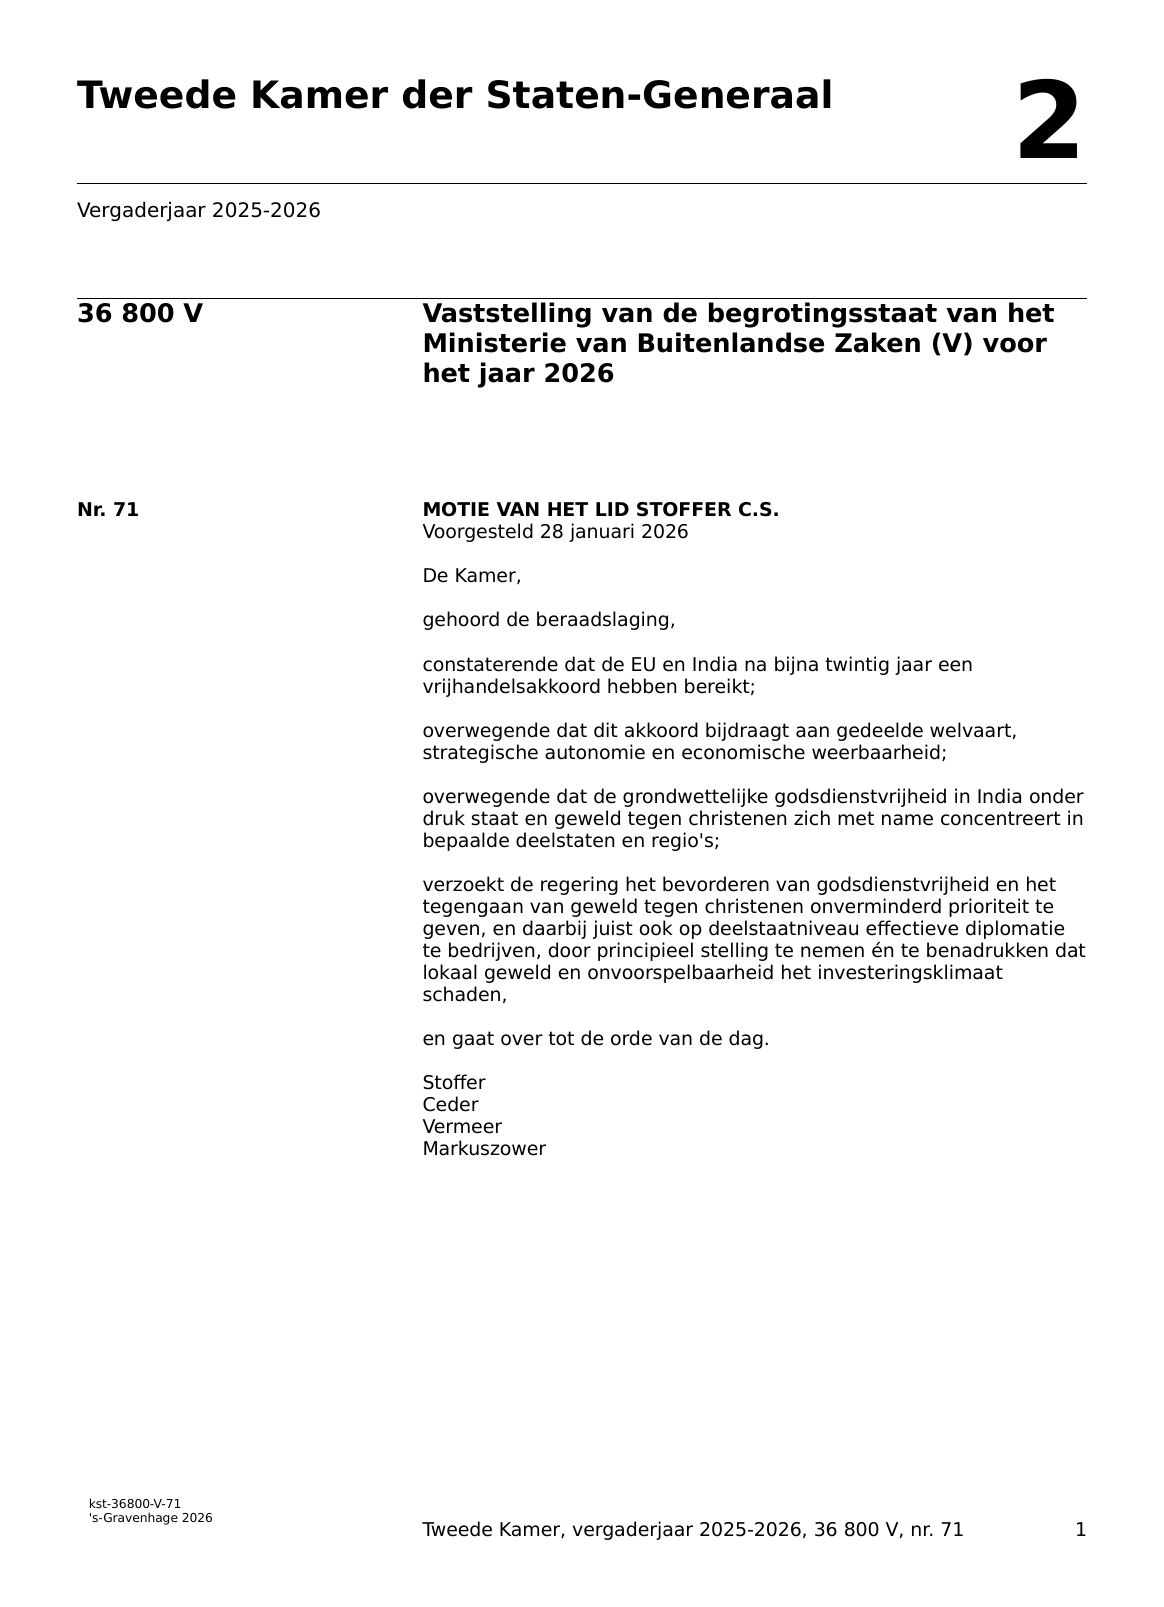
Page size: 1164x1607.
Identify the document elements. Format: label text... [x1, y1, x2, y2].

text gehoord de beraadslaging, [422, 609, 1087, 631]
subtitle 36 800 V Vaststelling van de begrotingsstaat van het Ministerie van Buitenlandse Zaken (V) voor het jaar 2026 [77, 299, 1087, 388]
text De Kamer, [422, 565, 1087, 587]
text Voorgesteld 28 januari 2026 [422, 521, 1087, 543]
text kst-36800-V-71 [88, 1497, 323, 1511]
text overwegende dat dit akkoord bijdraagt aan gedeelde welvaart, strategische autonomie en economische weerbaarheid; [422, 720, 1087, 764]
text constaterende dat de EU en India na bijna twintig jaar een vrijhandelsakkoord hebben bereikt; [422, 653, 1087, 697]
text 's-Gravenhage 2026 [88, 1511, 323, 1525]
text Ceder [422, 1094, 1087, 1116]
text en gaat over tot de orde van de dag. [422, 1028, 1087, 1050]
text Markuszower [422, 1138, 1087, 1160]
table_header Tweede Kamer der Staten-Generaal [77, 59, 886, 183]
text overwegende dat de grondwettelijke godsdienstvrijheid in India onder druk staat en geweld tegen christenen zich met name concentreert in bepaalde deelstaten en regio's; [422, 786, 1087, 852]
table_cell Vergaderjaar 2025-2026 [77, 184, 1087, 298]
subtitle Nr. 71 MOTIE VAN HET LID STOFFER C.S. [77, 499, 1087, 521]
table_header 2 [886, 59, 1087, 183]
text Vermeer [422, 1116, 1087, 1138]
text verzoekt de regering het bevorderen van godsdienstvrijheid en het tegengaan van geweld tegen christenen onverminderd prioriteit te geven, en daarbij juist ook op deelstaatniveau effectieve diplomatie te bedrijven, door principieel stelling te nemen én te benadrukken dat lokaal geweld en onvoorspelbaarheid het investeringsklimaat schaden, [422, 874, 1087, 1006]
text Stoffer [422, 1072, 1087, 1094]
